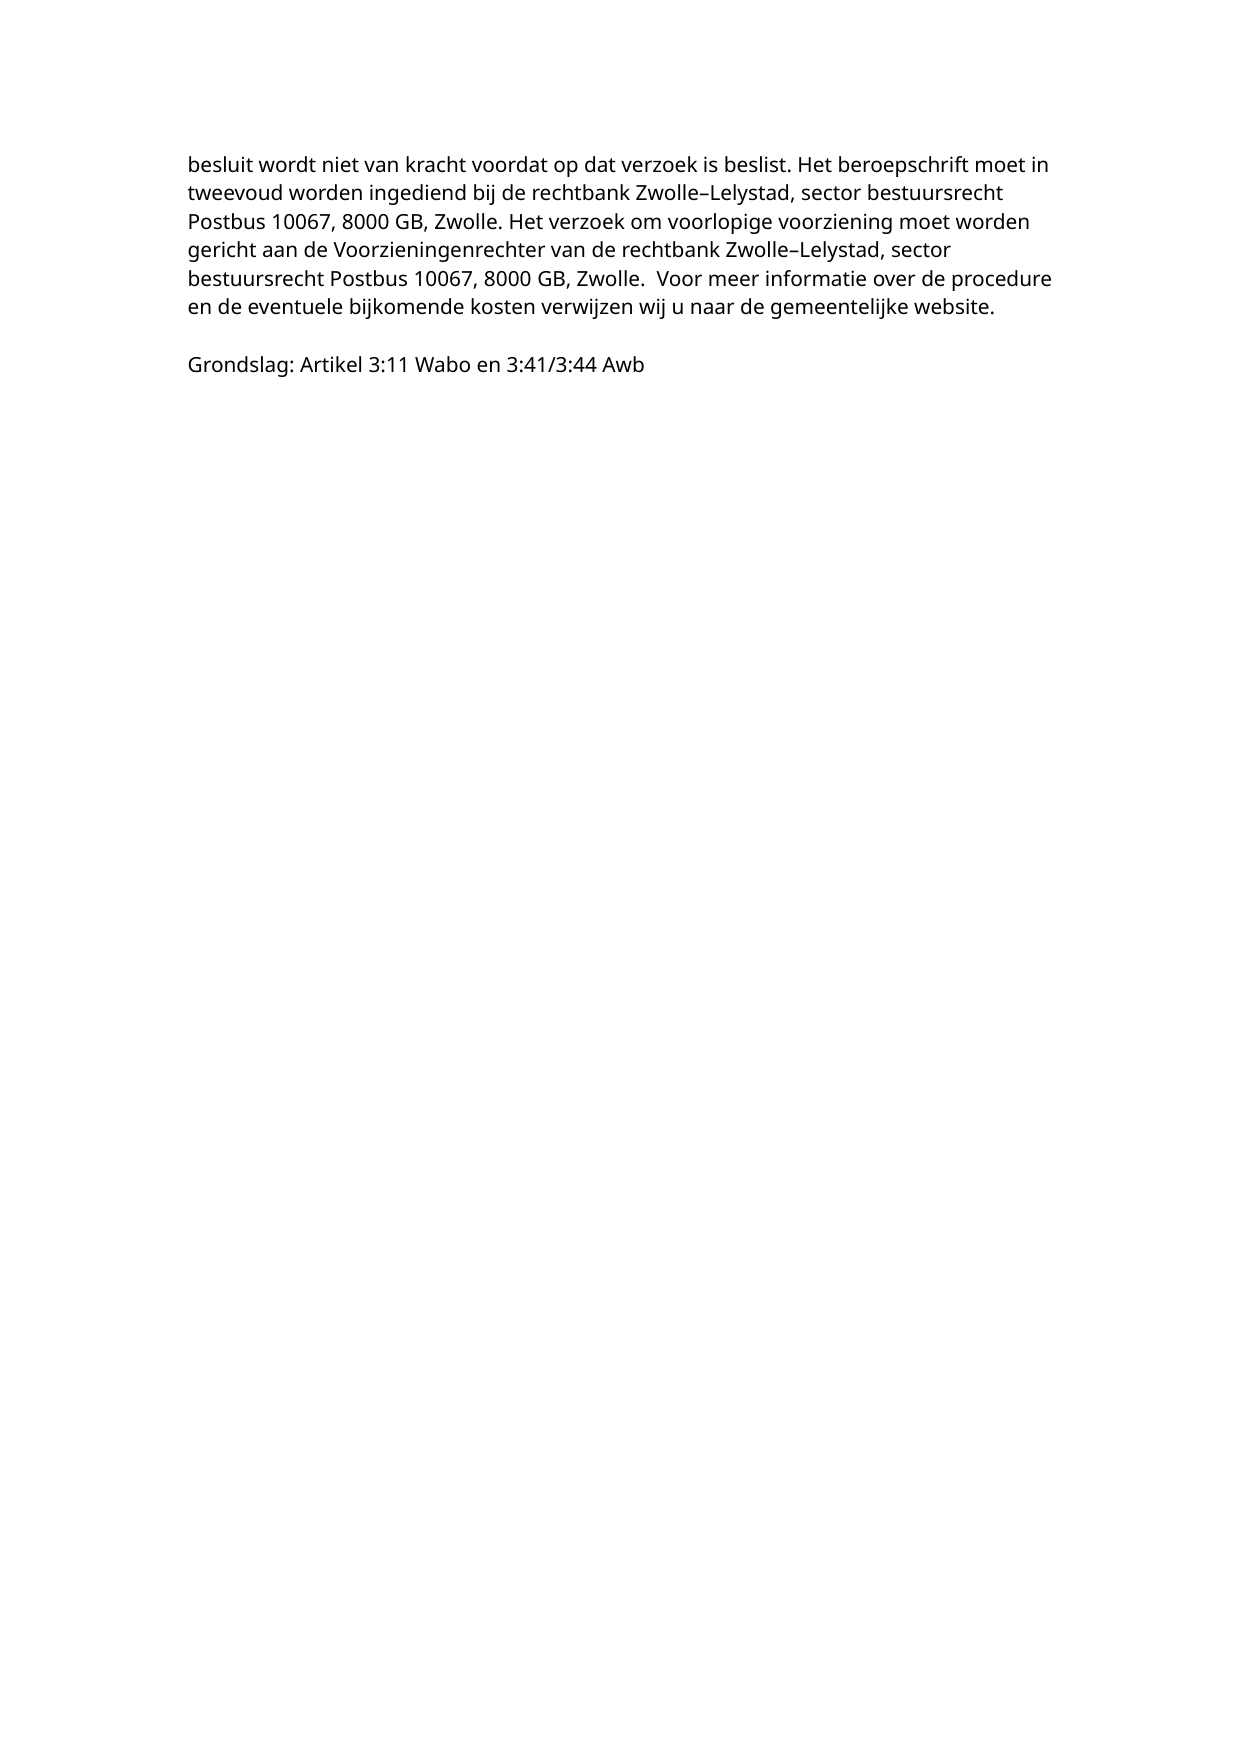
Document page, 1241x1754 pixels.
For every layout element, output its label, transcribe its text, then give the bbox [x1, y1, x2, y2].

text besluit wordt niet van kracht voordat op dat verzoek is beslist. Het beroepschrift moet in tweevoud worden ingediend bij de rechtbank Zwolle–Lelystad, sector bestuursrecht Postbus 10067, 8000 GB, Zwolle. Het verzoek om voorlopige voorziening moet worden gericht aan de Voorzieningenrechter van de rechtbank Zwolle–Lelystad, sector bestuursrecht Postbus 10067, 8000 GB, Zwolle. Voor meer informatie over de procedure en de eventuele bijkomende kosten verwijzen wij u naar de gemeentelijke website. [187, 150, 1053, 321]
text Grondslag: Artikel 3:11 Wabo en 3:41/3:44 Awb [187, 351, 1053, 379]
